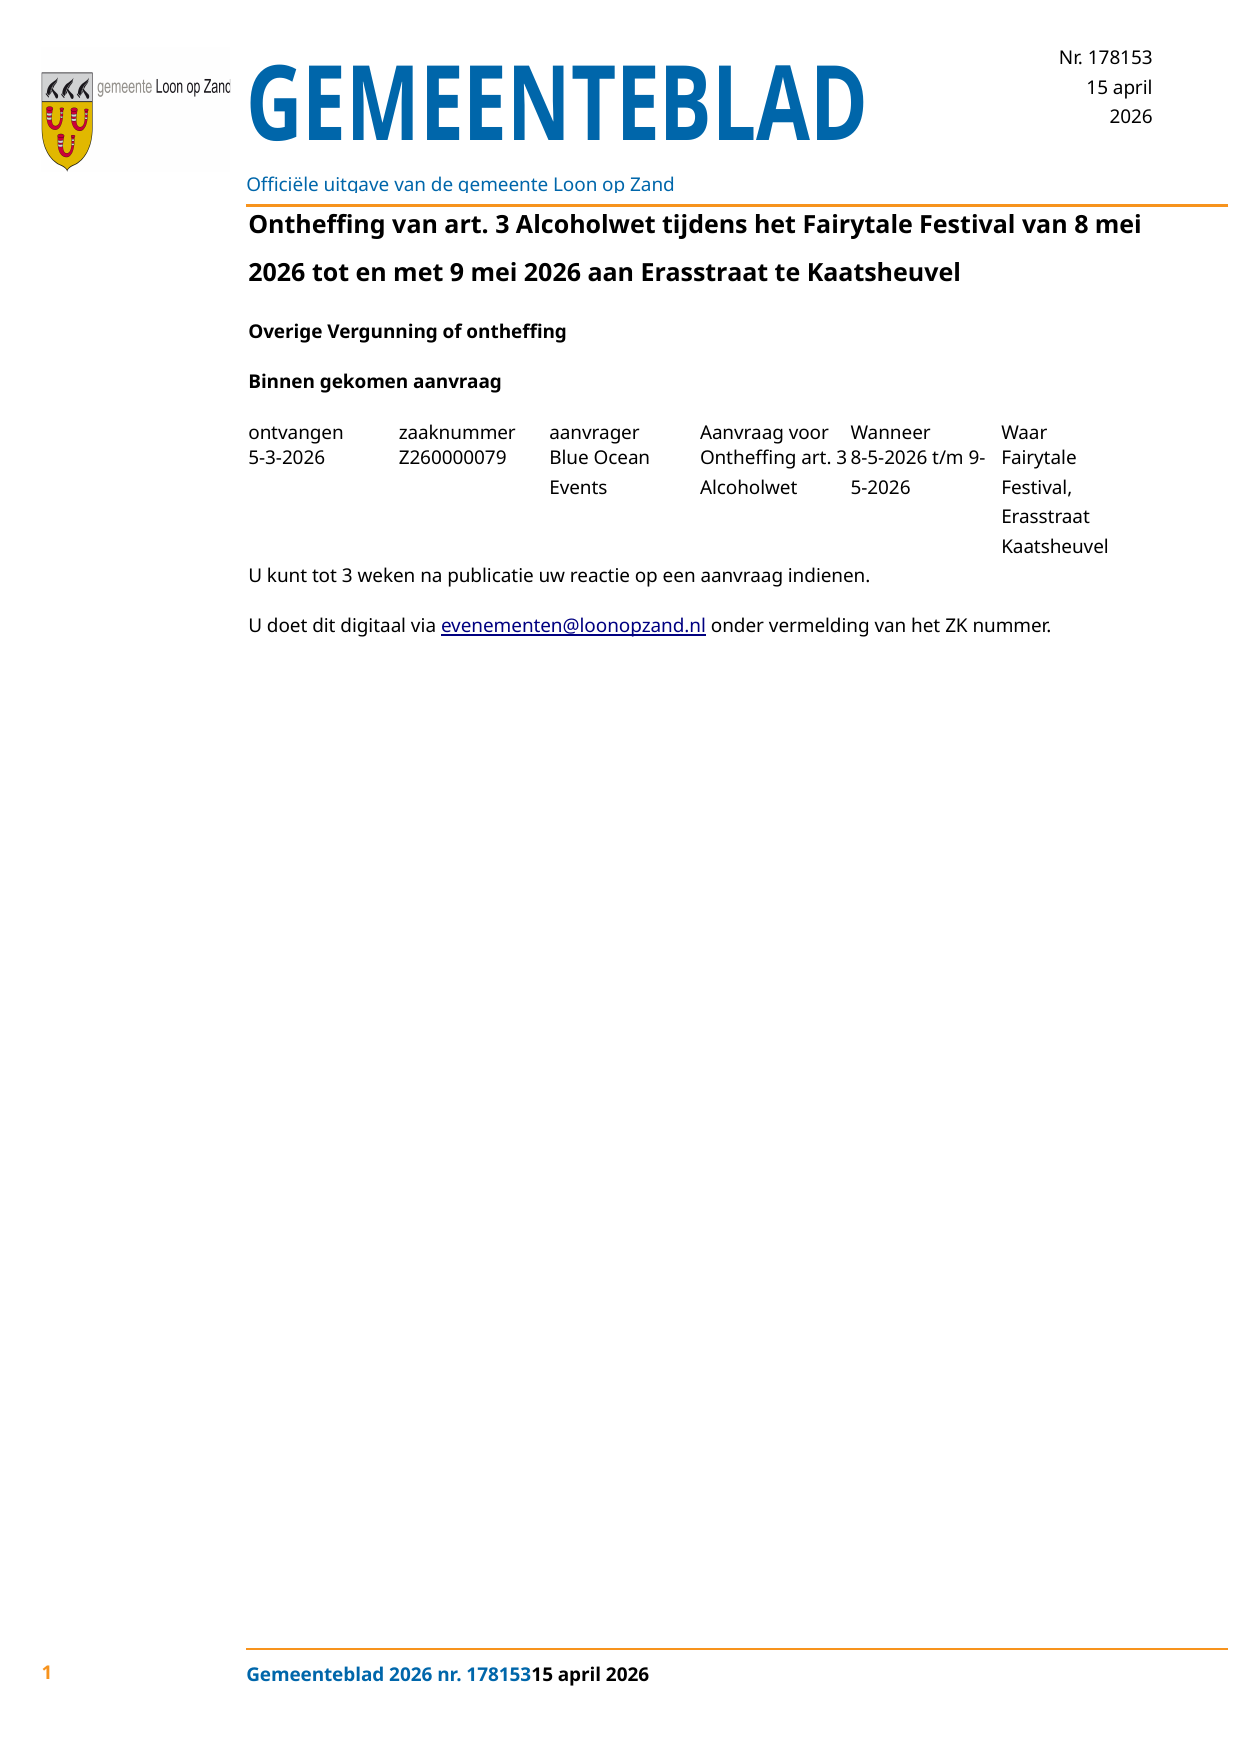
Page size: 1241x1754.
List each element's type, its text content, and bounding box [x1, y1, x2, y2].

table_cell Z260000079 [399, 445, 549, 559]
table_cell Ontheffing art. 3 Alcoholwet [700, 445, 850, 559]
table_header Waar [1001, 419, 1152, 444]
text U doet dit digitaal via evenementen@loonopzand.nl onder vermelding van het ZK nummer. [248, 613, 1152, 638]
table_header zaaknummer [399, 419, 549, 444]
table_cell Blue Ocean Events [549, 445, 700, 559]
table_cell 8-5-2026 t/m 9-5-2026 [850, 445, 1001, 559]
table_header aanvrager [549, 419, 700, 444]
table_cell Fairytale Festival, Erasstraat Kaatsheuvel [1001, 445, 1152, 559]
text Binnen gekomen aanvraag [248, 368, 1152, 394]
table_header Wanneer [850, 419, 1001, 444]
text Ontheffing van art. 3 Alcoholwet tijdens het Fairytale Festival van 8 mei 2026 tot en met 9 mei 2026 aan Erasstraat te Kaatsheuvel [248, 207, 1152, 288]
text Overige Vergunning of ontheffing [248, 318, 1152, 344]
text U kunt tot 3 weken na publicatie uw reactie op een aanvraag indienen. [248, 562, 1152, 588]
table_header Aanvraag voor [700, 419, 850, 444]
table_header ontvangen [248, 419, 398, 444]
table_cell 5-3-2026 [248, 445, 398, 559]
picture [41, 47, 231, 172]
